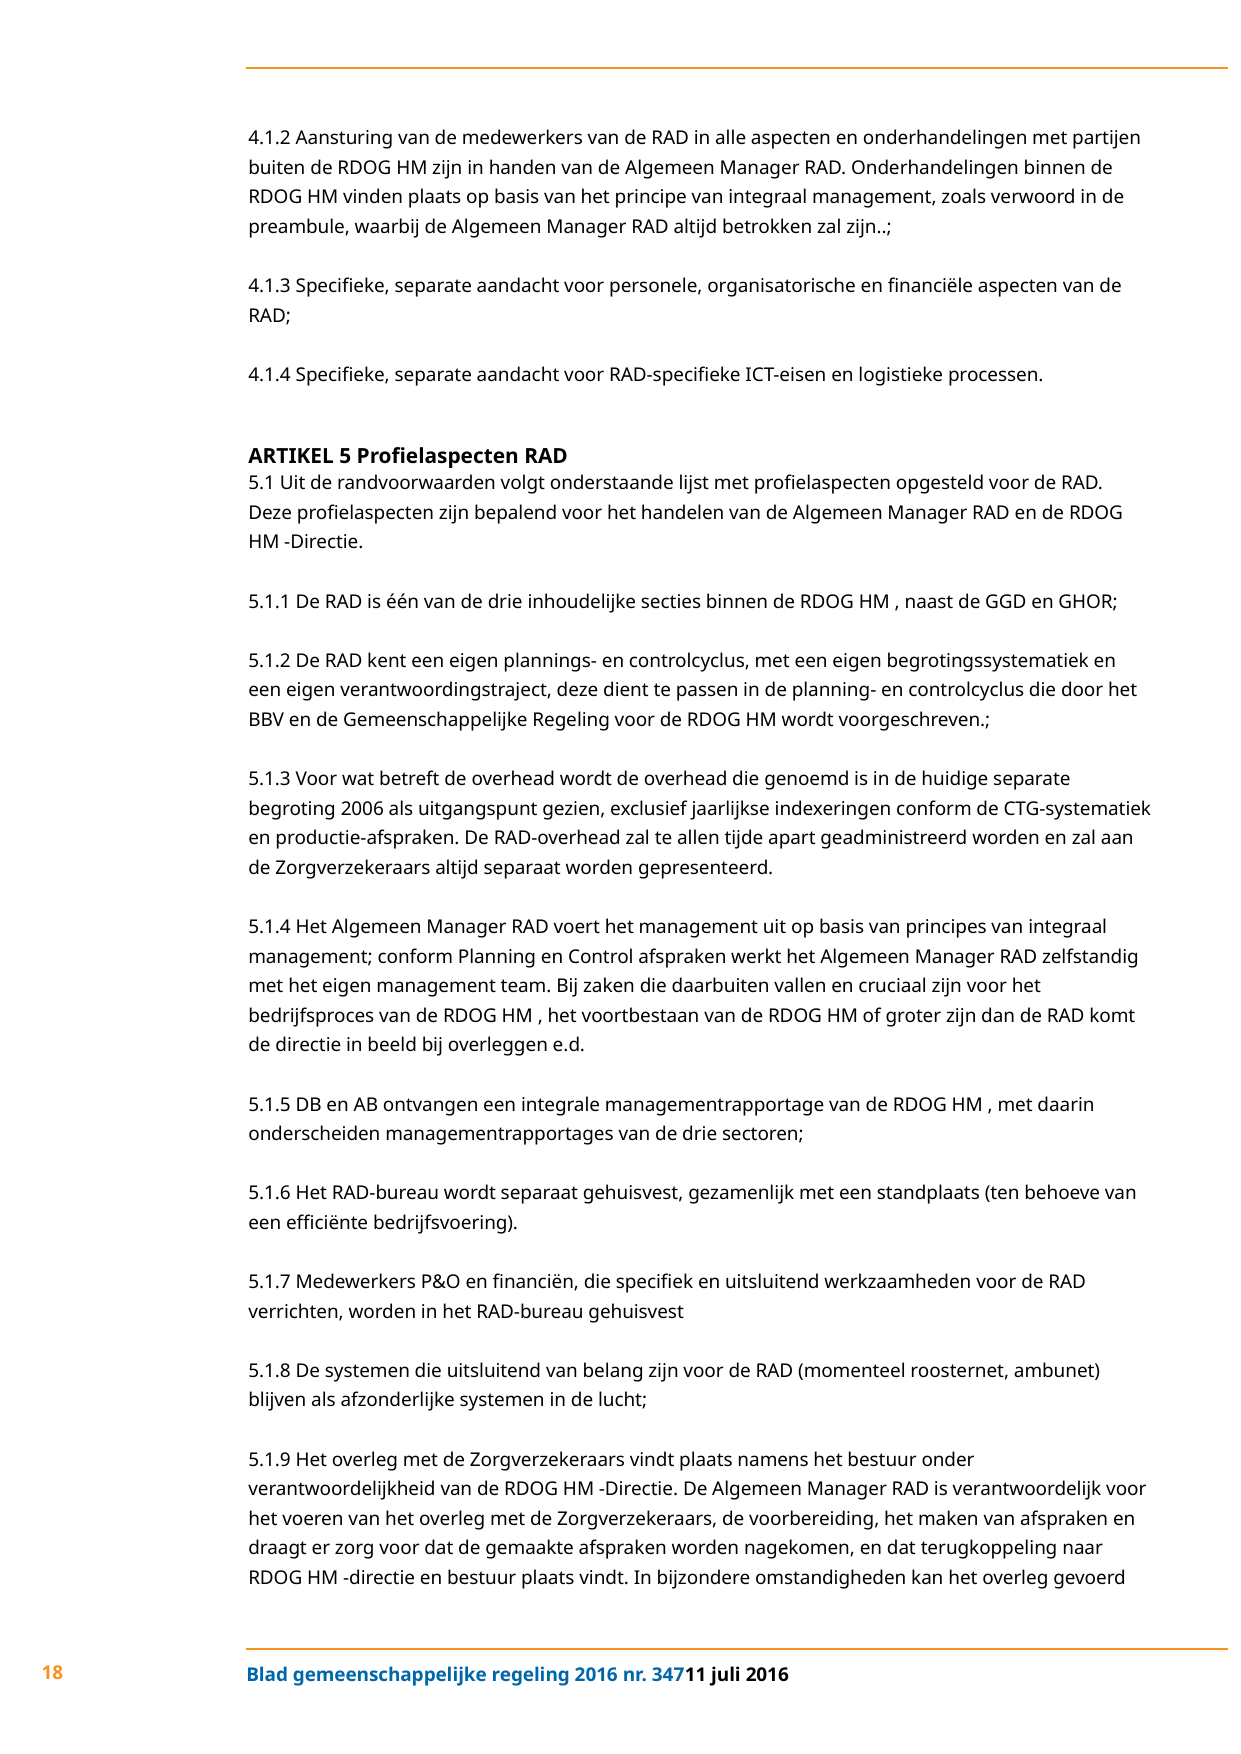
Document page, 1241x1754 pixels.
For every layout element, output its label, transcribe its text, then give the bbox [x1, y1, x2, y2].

text 5.1.9 Het overleg met de Zorgverzekeraars vindt plaats namens het bestuur onder verantwoordelijkheid van de RDOG HM -Directie. De Algemeen Manager RAD is verantwoordelijk voor het voeren van het overleg met de Zorgverzekeraars, de voorbereiding, het maken van afspraken en draagt er zorg voor dat de gemaakte afspraken worden nagekomen, en dat terugkoppeling naar RDOG HM -directie en bestuur plaats vindt. In bijzondere omstandigheden kan het overleg gevoerd [248, 1446, 1152, 1590]
text 5.1.2 De RAD kent een eigen plannings- en controlcyclus, met een eigen begrotingssystematiek en een eigen verantwoordingstraject, deze dient te passen in de planning- en controlcyclus die door het BBV en de Gemeenschappelijke Regeling voor de RDOG HM wordt voorgeschreven.; [248, 647, 1152, 732]
text 5.1 Uit de randvoorwaarden volgt onderstaande lijst met profielaspecten opgesteld voor de RAD. Deze profielaspecten zijn bepalend voor het handelen van de Algemeen Manager RAD en de RDOG HM -Directie. [248, 469, 1152, 554]
text 5.1.3 Voor wat betreft de overhead wordt de overhead die genoemd is in de huidige separate begroting 2006 als uitgangspunt gezien, exclusief jaarlijkse indexeringen conform de CTG-systematiek en productie-afspraken. De RAD-overhead zal te allen tijde apart geadministreerd worden en zal aan de Zorgverzekeraars altijd separaat worden gepresenteerd. [248, 765, 1152, 880]
text 5.1.5 DB en AB ontvangen een integrale managementrapportage van de RDOG HM , met daarin onderscheiden managementrapportages van de drie sectoren; [248, 1091, 1152, 1146]
text 5.1.8 De systemen die uitsluitend van belang zijn voor de RAD (momenteel roosternet, ambunet) blijven als afzonderlijke systemen in de lucht; [248, 1357, 1152, 1412]
text 5.1.4 Het Algemeen Manager RAD voert het management uit op basis van principes van integraal management; conform Planning en Control afspraken werkt het Algemeen Manager RAD zelfstandig met het eigen management team. Bij zaken die daarbuiten vallen en cruciaal zijn voor het bedrijfsproces van de RDOG HM , het voortbestaan van de RDOG HM of groter zijn dan de RAD komt de directie in beeld bij overleggen e.d. [248, 913, 1152, 1057]
picture [41, 47, 231, 172]
text 4.1.4 Specifieke, separate aandacht voor RAD-specifieke ICT-eisen en logistieke processen. [248, 361, 1152, 387]
text ARTIKEL 5 Profielaspecten RAD [248, 441, 1152, 469]
text 5.1.1 De RAD is één van de drie inhoudelijke secties binnen de RDOG HM , naast de GGD en GHOR; [248, 588, 1152, 613]
text 4.1.2 Aansturing van de medewerkers van de RAD in alle aspecten en onderhandelingen met partijen buiten de RDOG HM zijn in handen van de Algemeen Manager RAD. Onderhandelingen binnen de RDOG HM vinden plaats op basis van het principe van integraal management, zoals verwoord in de preambule, waarbij de Algemeen Manager RAD altijd betrokken zal zijn..; [248, 124, 1152, 239]
text 4.1.3 Specifieke, separate aandacht voor personele, organisatorische en financiële aspecten van de RAD; [248, 272, 1152, 328]
text 5.1.7 Medewerkers P&O en financiën, die specifiek en uitsluitend werkzaamheden voor de RAD verrichten, worden in het RAD-bureau gehuisvest [248, 1268, 1152, 1323]
text 5.1.6 Het RAD-bureau wordt separaat gehuisvest, gezamenlijk met een standplaats (ten behoeve van een efficiënte bedrijfsvoering). [248, 1179, 1152, 1235]
